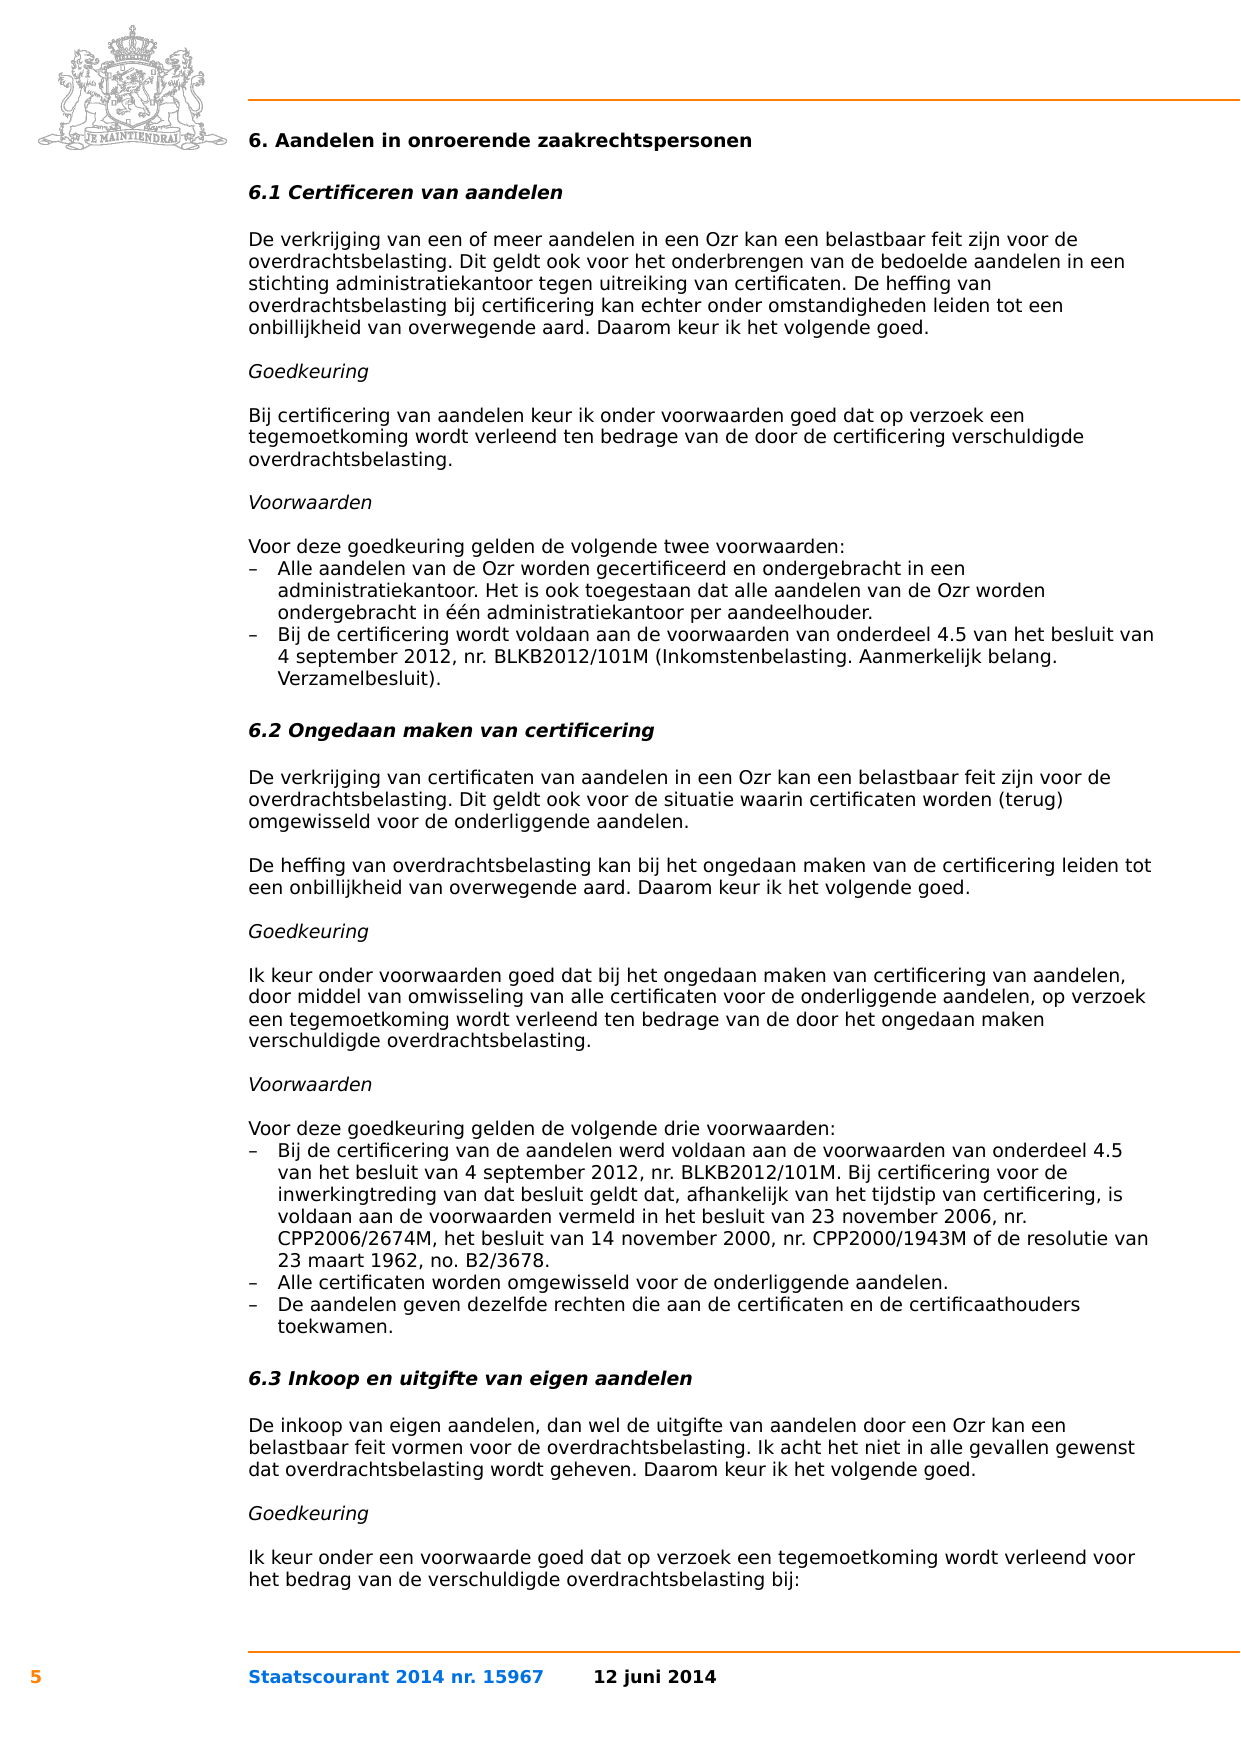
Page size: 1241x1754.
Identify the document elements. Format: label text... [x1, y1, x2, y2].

text Bij certificering van aandelen keur ik onder voorwaarden goed dat op verzoek een tegemoetkoming wordt verleend ten bedrage van de door de certificering verschuldigde overdrachtsbelasting. [248, 404, 1163, 470]
text De verkrijging van certificaten van aandelen in een Ozr kan een belastbaar feit zijn voor de overdrachtsbelasting. Dit geldt ook voor de situatie waarin certificaten worden (terug) omgewisseld voor de onderliggende aandelen. [248, 767, 1163, 833]
text De heffing van overdrachtsbelasting kan bij het ongedaan maken van de certificering leiden tot een onbillijkheid van overwegende aard. Daarom keur ik het volgende goed. [248, 855, 1163, 899]
text De verkrijging van een of meer aandelen in een Ozr kan een belastbaar feit zijn voor de overdrachtsbelasting. Dit geldt ook voor het onderbrengen van de bedoelde aandelen in een stichting administratiekantoor tegen uitreiking van certificaten. De heffing van overdrachtsbelasting bij certificering kan echter onder omstandigheden leiden tot een onbillijkheid van overwegende aard. Daarom keur ik het volgende goed. [248, 229, 1163, 339]
text – Bij de certificering van de aandelen werd voldaan aan de voorwaarden van onderdeel 4.5 van het besluit van 4 september 2012, nr. BLKB2012/101M. Bij certificering voor de inwerkingtreding van dat besluit geldt dat, afhankelijk van het tijdstip van certificering, is voldaan aan de voorwaarden vermeld in het besluit van 23 november 2006, nr. CPP2006/2674M, het besluit van 14 november 2000, nr. CPP2000/1943M of de resolutie van 23 maart 1962, no. B2/3678. [248, 1140, 1163, 1272]
subtitle 6.2 Ongedaan maken van certificering [248, 720, 1163, 742]
subtitle Goedkeuring [248, 921, 1163, 943]
picture [38, 25, 227, 150]
text Voor deze goedkeuring gelden de volgende twee voorwaarden: [248, 536, 1163, 558]
text – Alle certificaten worden omgewisseld voor de onderliggende aandelen. [248, 1272, 1163, 1294]
subtitle 6.1 Certificeren van aandelen [248, 182, 1163, 204]
text – Alle aandelen van de Ozr worden gecertificeerd en ondergebracht in een administratiekantoor. Het is ook toegestaan dat alle aandelen van de Ozr worden ondergebracht in één administratiekantoor per aandeelhouder. [248, 558, 1163, 624]
text De inkoop van eigen aandelen, dan wel de uitgifte van aandelen door een Ozr kan een belastbaar feit vormen voor de overdrachtsbelasting. Ik acht het niet in alle gevallen gewenst dat overdrachtsbelasting wordt geheven. Daarom keur ik het volgende goed. [248, 1415, 1163, 1481]
text Ik keur onder voorwaarden goed dat bij het ongedaan maken van certificering van aandelen, door middel van omwisseling van alle certificaten voor de onderliggende aandelen, op verzoek een tegemoetkoming wordt verleend ten bedrage van de door het ongedaan maken verschuldigde overdrachtsbelasting. [248, 964, 1163, 1052]
subtitle 6. Aandelen in onroerende zaakrechtspersonen [248, 130, 1163, 152]
subtitle 6.3 Inkoop en uitgifte van eigen aandelen [248, 1368, 1163, 1390]
subtitle Voorwaarden [248, 1074, 1163, 1096]
subtitle Voorwaarden [248, 492, 1163, 514]
text Ik keur onder een voorwaarde goed dat op verzoek een tegemoetkoming wordt verleend voor het bedrag van de verschuldigde overdrachtsbelasting bij: [248, 1547, 1163, 1591]
subtitle Goedkeuring [248, 1503, 1163, 1525]
text Voor deze goedkeuring gelden de volgende drie voorwaarden: [248, 1118, 1163, 1140]
text – Bij de certificering wordt voldaan aan de voorwaarden van onderdeel 4.5 van het besluit van 4 september 2012, nr. BLKB2012/101M (Inkomstenbelasting. Aanmerkelijk belang. Verzamelbesluit). [248, 624, 1163, 690]
subtitle Goedkeuring [248, 361, 1163, 383]
text – De aandelen geven dezelfde rechten die aan de certificaten en de certificaathouders toekwamen. [248, 1294, 1163, 1338]
